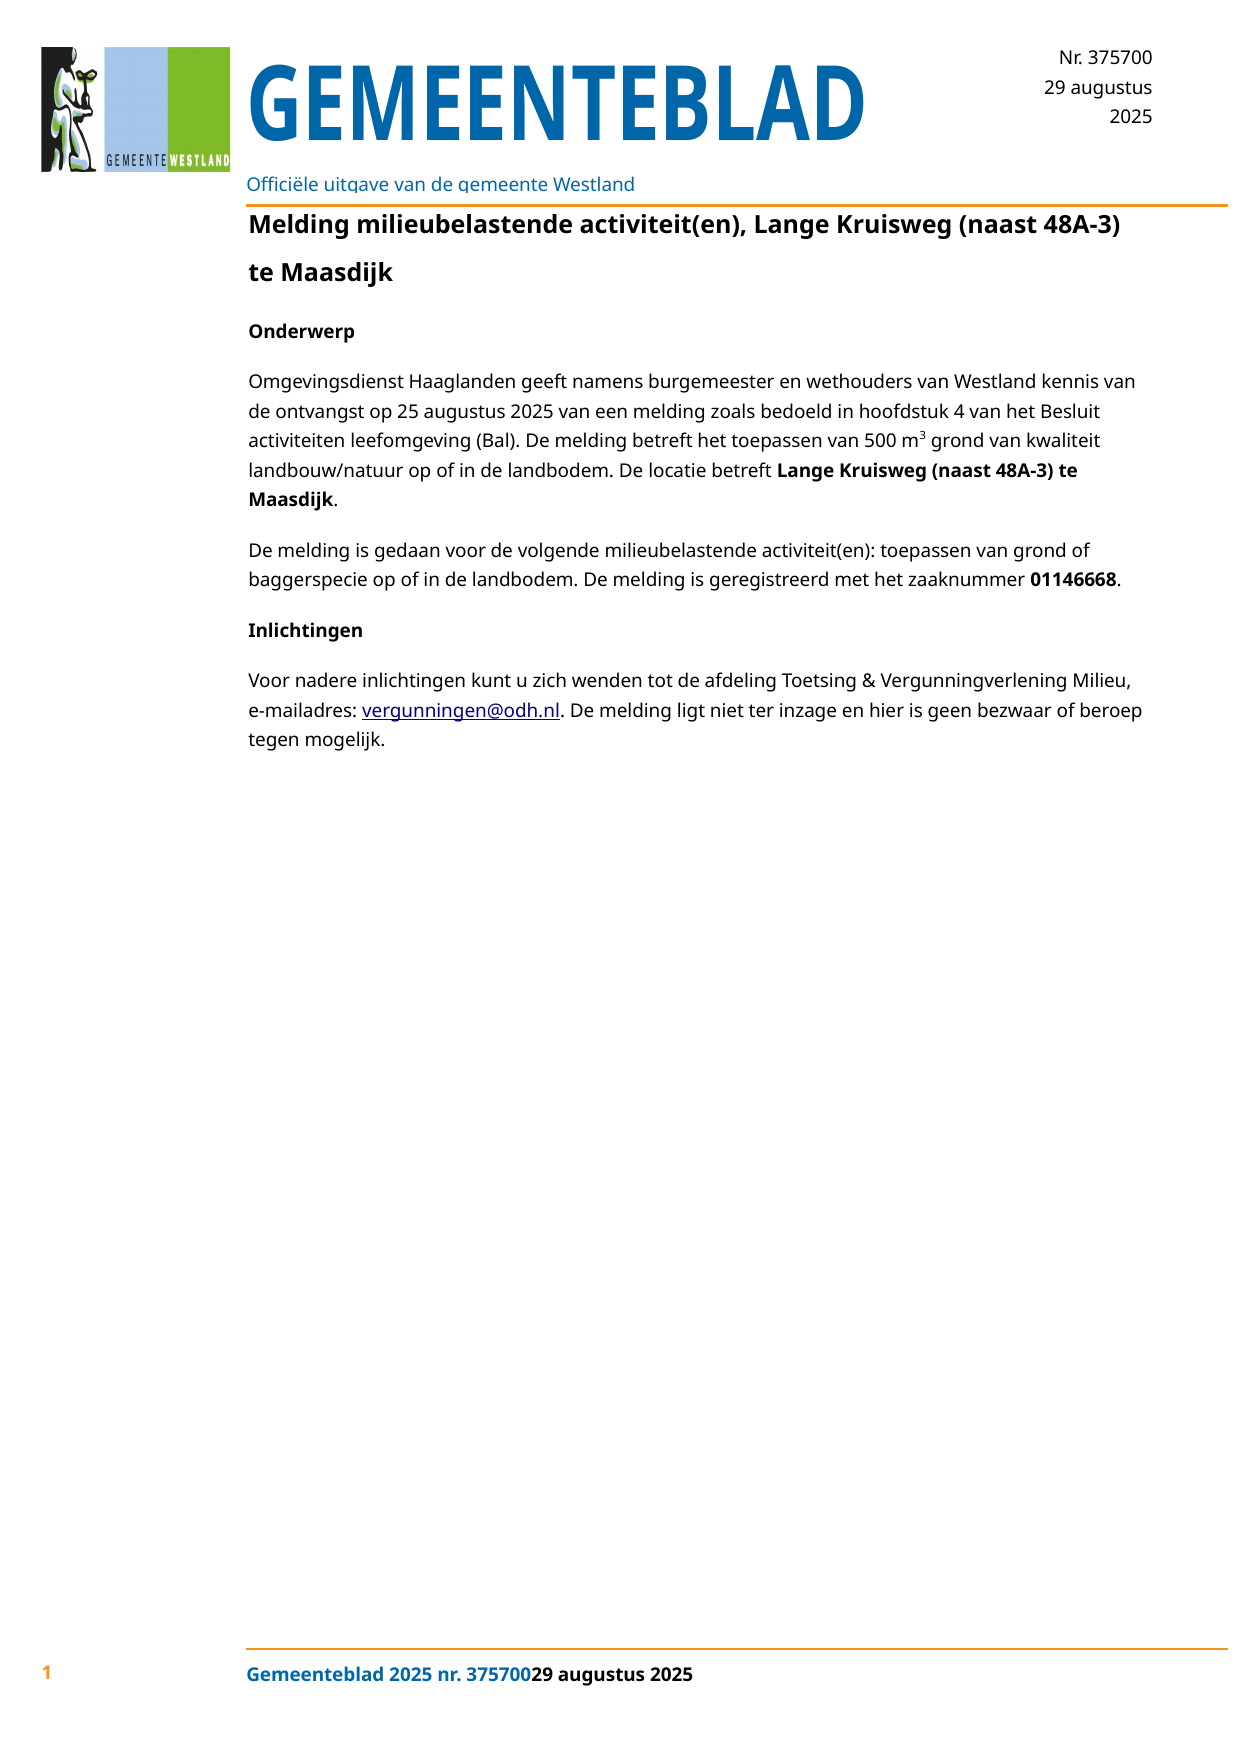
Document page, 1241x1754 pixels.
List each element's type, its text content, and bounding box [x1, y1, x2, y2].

text Melding milieubelastende activiteit(en), Lange Kruisweg (naast 48A-3) te Maasdijk [248, 207, 1152, 288]
text Omgevingsdienst Haaglanden geeft namens burgemeester en wethouders van Westland kennis van de ontvangst op 25 augustus 2025 van een melding zoals bedoeld in hoofdstuk 4 van het Besluit activiteiten leefomgeving (Bal). De melding betreft het toepassen van 500 m3 grond van kwaliteit landbouw/natuur op of in de landbodem. De locatie betreft Lange Kruisweg (naast 48A-3) te Maasdijk. [248, 368, 1152, 512]
text De melding is gedaan voor de volgende milieubelastende activiteit(en): toepassen van grond of baggerspecie op of in de landbodem. De melding is geregistreerd met het zaaknummer 01146668. [248, 537, 1152, 592]
picture [41, 47, 231, 172]
text Onderwerp [248, 318, 1152, 344]
text Voor nadere inlichtingen kunt u zich wenden tot de afdeling Toetsing & Vergunningverlening Milieu, e-mailadres: vergunningen@odh.nl. De melding ligt niet ter inzage en hier is geen bezwaar of beroep tegen mogelijk. [248, 667, 1152, 752]
text Inlichtingen [248, 617, 1152, 643]
